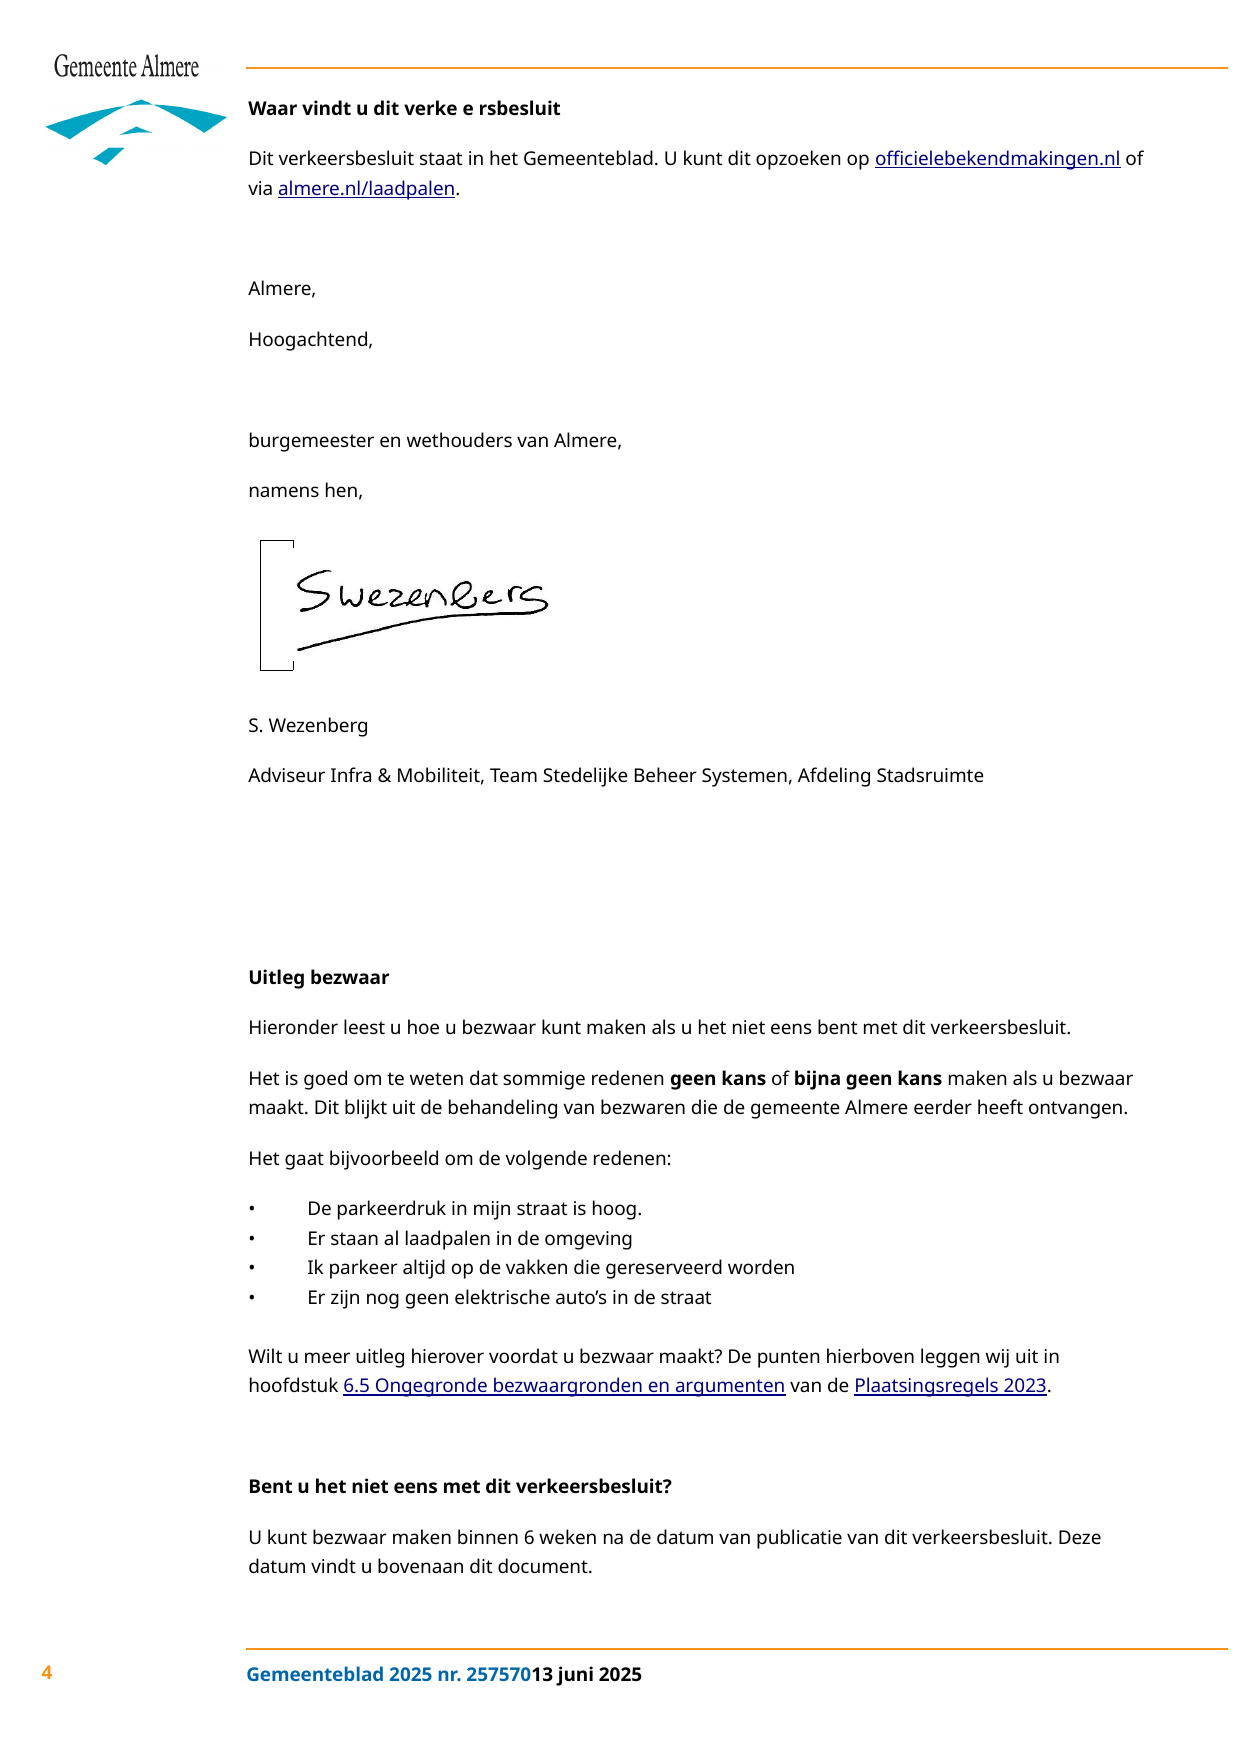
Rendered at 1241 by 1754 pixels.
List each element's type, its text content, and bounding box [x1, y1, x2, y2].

picture [268, 548, 576, 661]
text Uitleg bezwaar [248, 964, 1152, 990]
text Wilt u meer uitleg hierover voordat u bezwaar maakt? De punten hierboven leggen wij uit in hoofdstuk 6.5 Ongegronde bezwaargronden en argumenten van de Plaatsingsregels 2023. [248, 1343, 1152, 1398]
list De parkeerdruk in mijn straat is hoog. [248, 1195, 1152, 1221]
text Het is goed om te weten dat sommige redenen geen kans of bijna geen kans maken als u bezwaar maakt. Dit blijkt uit de behandeling van bezwaren die de gemeente Almere eerder heeft ontvangen. [248, 1065, 1152, 1120]
picture [41, 47, 231, 172]
text Hieronder leest u hoe u bezwaar kunt maken als u het niet eens bent met dit verkeersbesluit. [248, 1014, 1152, 1040]
list Er zijn nog geen elektrische auto’s in de straat [248, 1284, 1152, 1310]
list Er staan al laadpalen in de omgeving [248, 1225, 1152, 1251]
text Het gaat bijvoorbeeld om de volgende redenen: [248, 1145, 1152, 1171]
text Adviseur Infra & Mobiliteit, Team Stedelijke Beheer Systemen, Afdeling Stadsruimte [248, 762, 1152, 788]
text Bent u het niet eens met dit verkeersbesluit? [248, 1473, 1152, 1499]
text namens hen, [248, 477, 1152, 503]
list Ik parkeer altijd op de vakken die gereserveerd worden [248, 1254, 1152, 1280]
text Hoogachtend, [248, 326, 1152, 352]
text Dit verkeersbesluit staat in het Gemeenteblad. U kunt dit opzoeken op officielebekendmakingen.nl of via almere.nl/laadpalen. [248, 145, 1152, 201]
text burgemeester en wethouders van Almere, [248, 427, 1152, 453]
text Waar vindt u dit verke e rsbesluit [248, 95, 1152, 121]
text Almere, [248, 276, 1152, 301]
text U kunt bezwaar maken binnen 6 weken na de datum van publicatie van dit verkeersbesluit. Deze datum vindt u bovenaan dit document. [248, 1524, 1152, 1579]
text S. Wezenberg [248, 712, 1152, 738]
